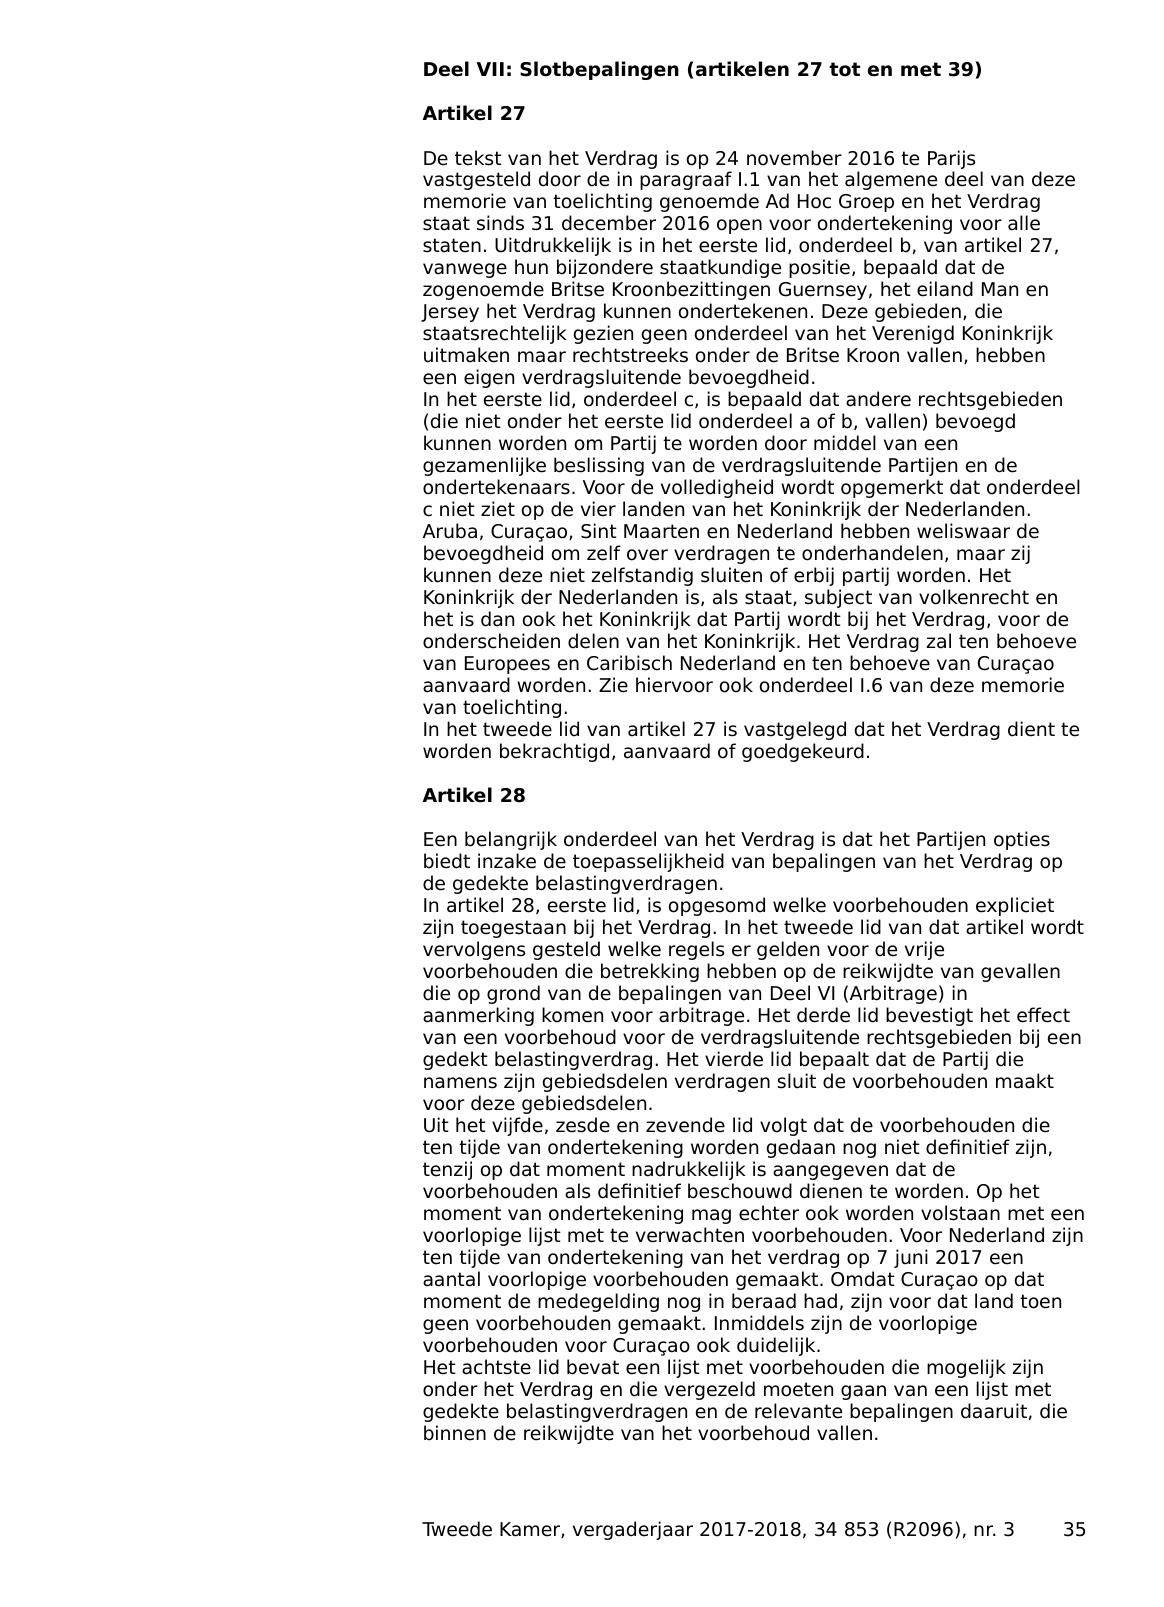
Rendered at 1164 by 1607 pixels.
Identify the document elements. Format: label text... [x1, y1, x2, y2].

subtitle Deel VII: Slotbepalingen (artikelen 27 tot en met 39) [422, 59, 1087, 81]
text Een belangrijk onderdeel van het Verdrag is dat het Partijen opties biedt inzake de toepasselijkheid van bepalingen van het Verdrag op de gedekte belastingverdragen. [422, 829, 1087, 895]
text De tekst van het Verdrag is op 24 november 2016 te Parijs vastgesteld door de in paragraaf I.1 van het algemene deel van deze memorie van toelichting genoemde Ad Hoc Groep en het Verdrag staat sinds 31 december 2016 open voor ondertekening voor alle staten. Uitdrukkelijk is in het eerste lid, onderdeel b, van artikel 27, vanwege hun bijzondere staatkundige positie, bepaald dat de zogenoemde Britse Kroonbezittingen Guernsey, het eiland Man en Jersey het Verdrag kunnen ondertekenen. Deze gebieden, die staatsrechtelijk gezien geen onderdeel van het Verenigd Koninkrijk uitmaken maar rechtstreeks onder de Britse Kroon vallen, hebben een eigen verdragsluitende bevoegdheid. [422, 147, 1087, 389]
subtitle Artikel 27 [422, 103, 1087, 125]
subtitle Artikel 28 [422, 785, 1087, 807]
text In artikel 28, eerste lid, is opgesomd welke voorbehouden expliciet zijn toegestaan bij het Verdrag. In het tweede lid van dat artikel wordt vervolgens gesteld welke regels er gelden voor de vrije voorbehouden die betrekking hebben op de reikwijdte van gevallen die op grond van de bepalingen van Deel VI (Arbitrage) in aanmerking komen voor arbitrage. Het derde lid bevestigt het effect van een voorbehoud voor de verdragsluitende rechtsgebieden bij een gedekt belastingverdrag. Het vierde lid bepaalt dat de Partij die namens zijn gebiedsdelen verdragen sluit de voorbehouden maakt voor deze gebiedsdelen. [422, 895, 1087, 1115]
text Uit het vijfde, zesde en zevende lid volgt dat de voorbehouden die ten tijde van ondertekening worden gedaan nog niet definitief zijn, tenzij op dat moment nadrukkelijk is aangegeven dat de voorbehouden als definitief beschouwd dienen te worden. Op het moment van ondertekening mag echter ook worden volstaan met een voorlopige lijst met te verwachten voorbehouden. Voor Nederland zijn ten tijde van ondertekening van het verdrag op 7 juni 2017 een aantal voorlopige voorbehouden gemaakt. Omdat Curaçao op dat moment de medegelding nog in beraad had, zijn voor dat land toen geen voorbehouden gemaakt. Inmiddels zijn de voorlopige voorbehouden voor Curaçao ook duidelijk. [422, 1115, 1087, 1357]
text In het tweede lid van artikel 27 is vastgelegd dat het Verdrag dient te worden bekrachtigd, aanvaard of goedgekeurd. [422, 719, 1087, 763]
text In het eerste lid, onderdeel c, is bepaald dat andere rechtsgebieden (die niet onder het eerste lid onderdeel a of b, vallen) bevoegd kunnen worden om Partij te worden door middel van een gezamenlijke beslissing van de verdragsluitende Partijen en de ondertekenaars. Voor de volledigheid wordt opgemerkt dat onderdeel c niet ziet op de vier landen van het Koninkrijk der Nederlanden. Aruba, Curaçao, Sint Maarten en Nederland hebben weliswaar de bevoegdheid om zelf over verdragen te onderhandelen, maar zij kunnen deze niet zelfstandig sluiten of erbij partij worden. Het Koninkrijk der Nederlanden is, als staat, subject van volkenrecht en het is dan ook het Koninkrijk dat Partij wordt bij het Verdrag, voor de onderscheiden delen van het Koninkrijk. Het Verdrag zal ten behoeve van Europees en Caribisch Nederland en ten behoeve van Curaçao aanvaard worden. Zie hiervoor ook onderdeel I.6 van deze memorie van toelichting. [422, 389, 1087, 719]
text Het achtste lid bevat een lijst met voorbehouden die mogelijk zijn onder het Verdrag en die vergezeld moeten gaan van een lijst met gedekte belastingverdragen en de relevante bepalingen daaruit, die binnen de reikwijdte van het voorbehoud vallen. [422, 1357, 1087, 1444]
